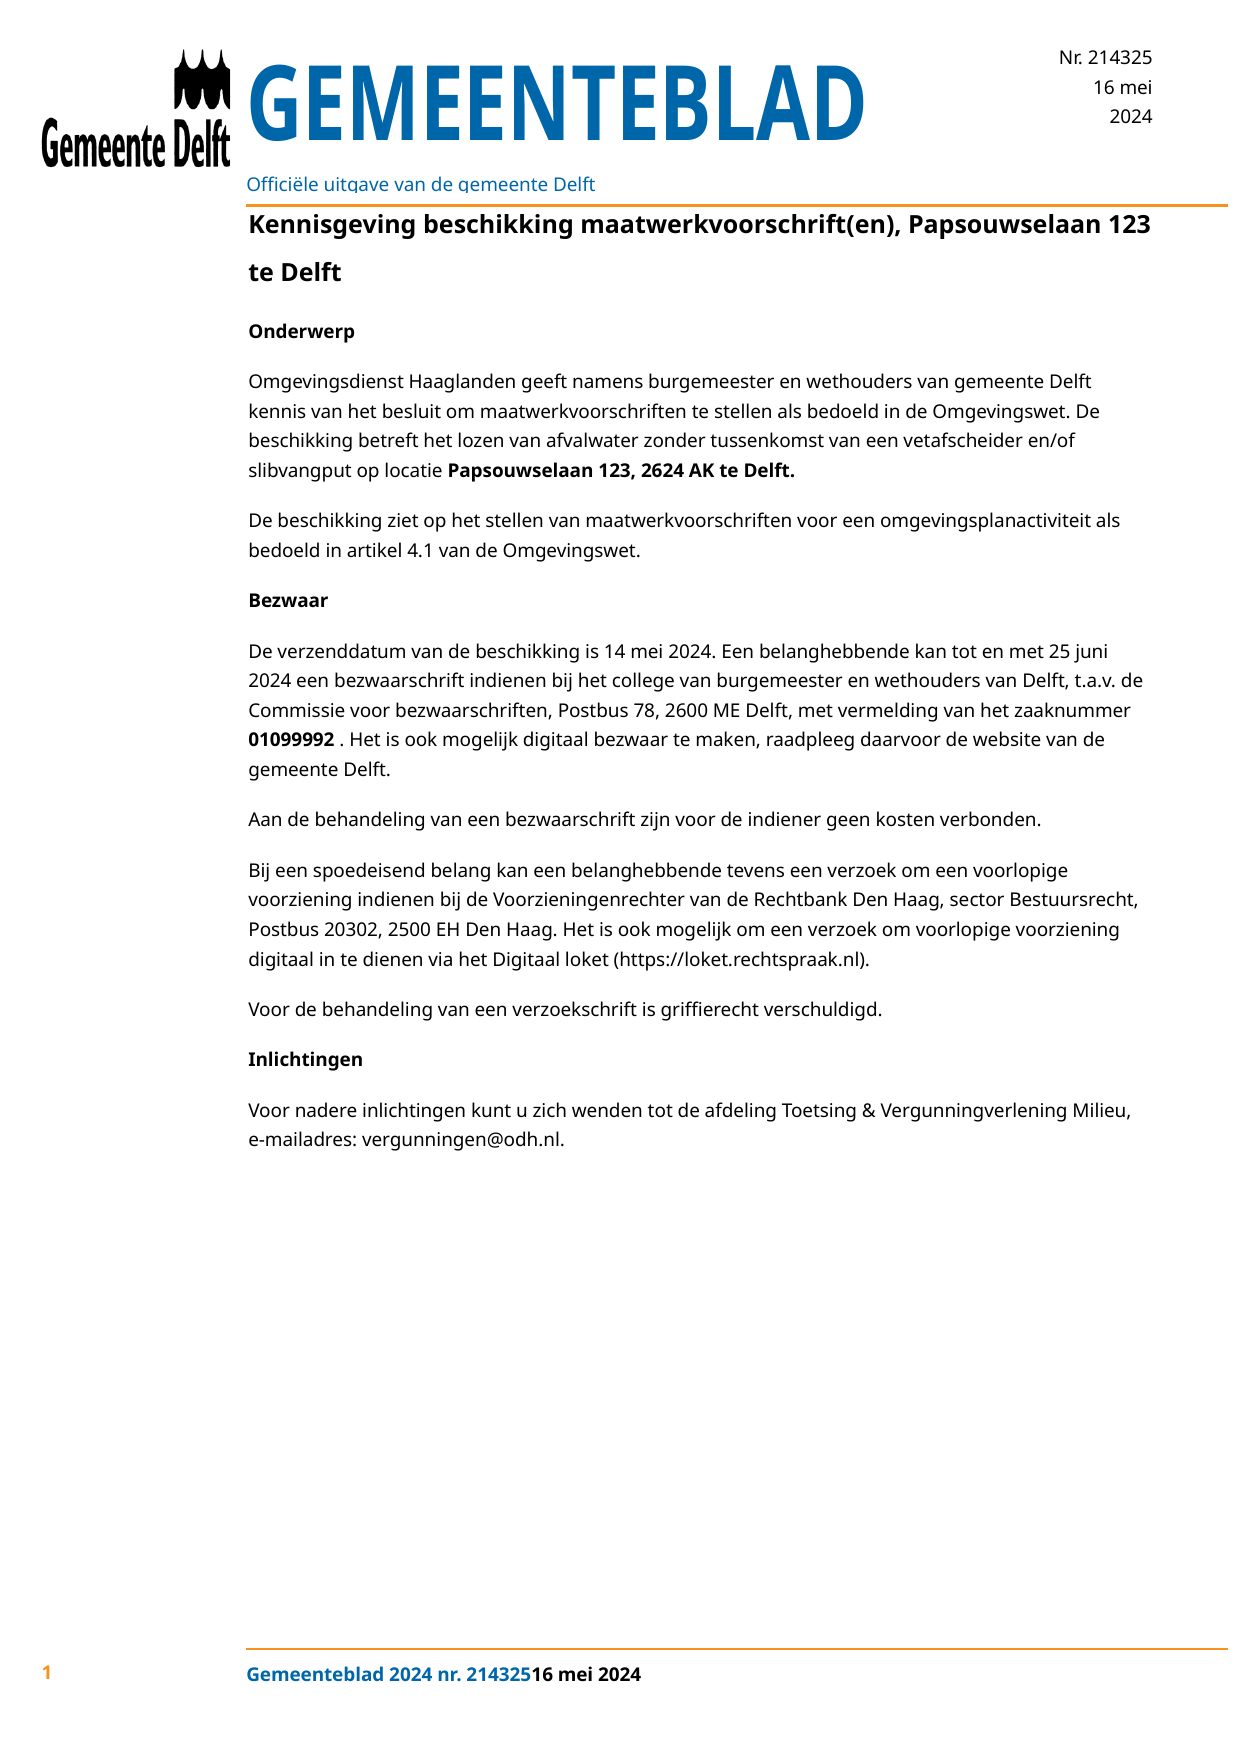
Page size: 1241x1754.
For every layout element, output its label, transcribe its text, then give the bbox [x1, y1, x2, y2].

text Kennisgeving beschikking maatwerkvoorschrift(en), Papsouwselaan 123 te Delft [248, 207, 1152, 288]
text Inlichtingen [248, 1047, 1152, 1072]
text Voor de behandeling van een verzoekschrift is griffierecht verschuldigd. [248, 996, 1152, 1022]
text De verzenddatum van de beschikking is 14 mei 2024. Een belanghebbende kan tot en met 25 juni 2024 een bezwaarschrift indienen bij het college van burgemeester en wethouders van Delft, t.a.v. de Commissie voor bezwaarschriften, Postbus 78, 2600 ME Delft, met vermelding van het zaaknummer 01099992 . Het is ook mogelijk digitaal bezwaar te maken, raadpleeg daarvoor de website van de gemeente Delft. [248, 638, 1152, 782]
text Aan de behandeling van een bezwaarschrift zijn voor de indiener geen kosten verbonden. [248, 807, 1152, 832]
text Onderwerp [248, 318, 1152, 344]
text Bij een spoedeisend belang kan een belanghebbende tevens een verzoek om een voorlopige voorziening indienen bij de Voorzieningenrechter van de Rechtbank Den Haag, sector Bestuursrecht, Postbus 20302, 2500 EH Den Haag. Het is ook mogelijk om een verzoek om voorlopige voorziening digitaal in te dienen via het Digitaal loket (https://loket.rechtspraak.nl). [248, 857, 1152, 972]
text De beschikking ziet op het stellen van maatwerkvoorschriften voor een omgevingsplanactiviteit als bedoeld in artikel 4.1 van de Omgevingswet. [248, 507, 1152, 563]
text Omgevingsdienst Haaglanden geeft namens burgemeester en wethouders van gemeente Delft kennis van het besluit om maatwerkvoorschriften te stellen als bedoeld in de Omgevingswet. De beschikking betreft het lozen van afvalwater zonder tussenkomst van een vetafscheider en/of slibvangput op locatie Papsouwselaan 123, 2624 AK te Delft. [248, 368, 1152, 483]
text Bezwaar [248, 587, 1152, 613]
text Voor nadere inlichtingen kunt u zich wenden tot de afdeling Toetsing & Vergunningverlening Milieu, e-mailadres: vergunningen@odh.nl. [248, 1097, 1152, 1152]
picture [41, 47, 231, 172]
